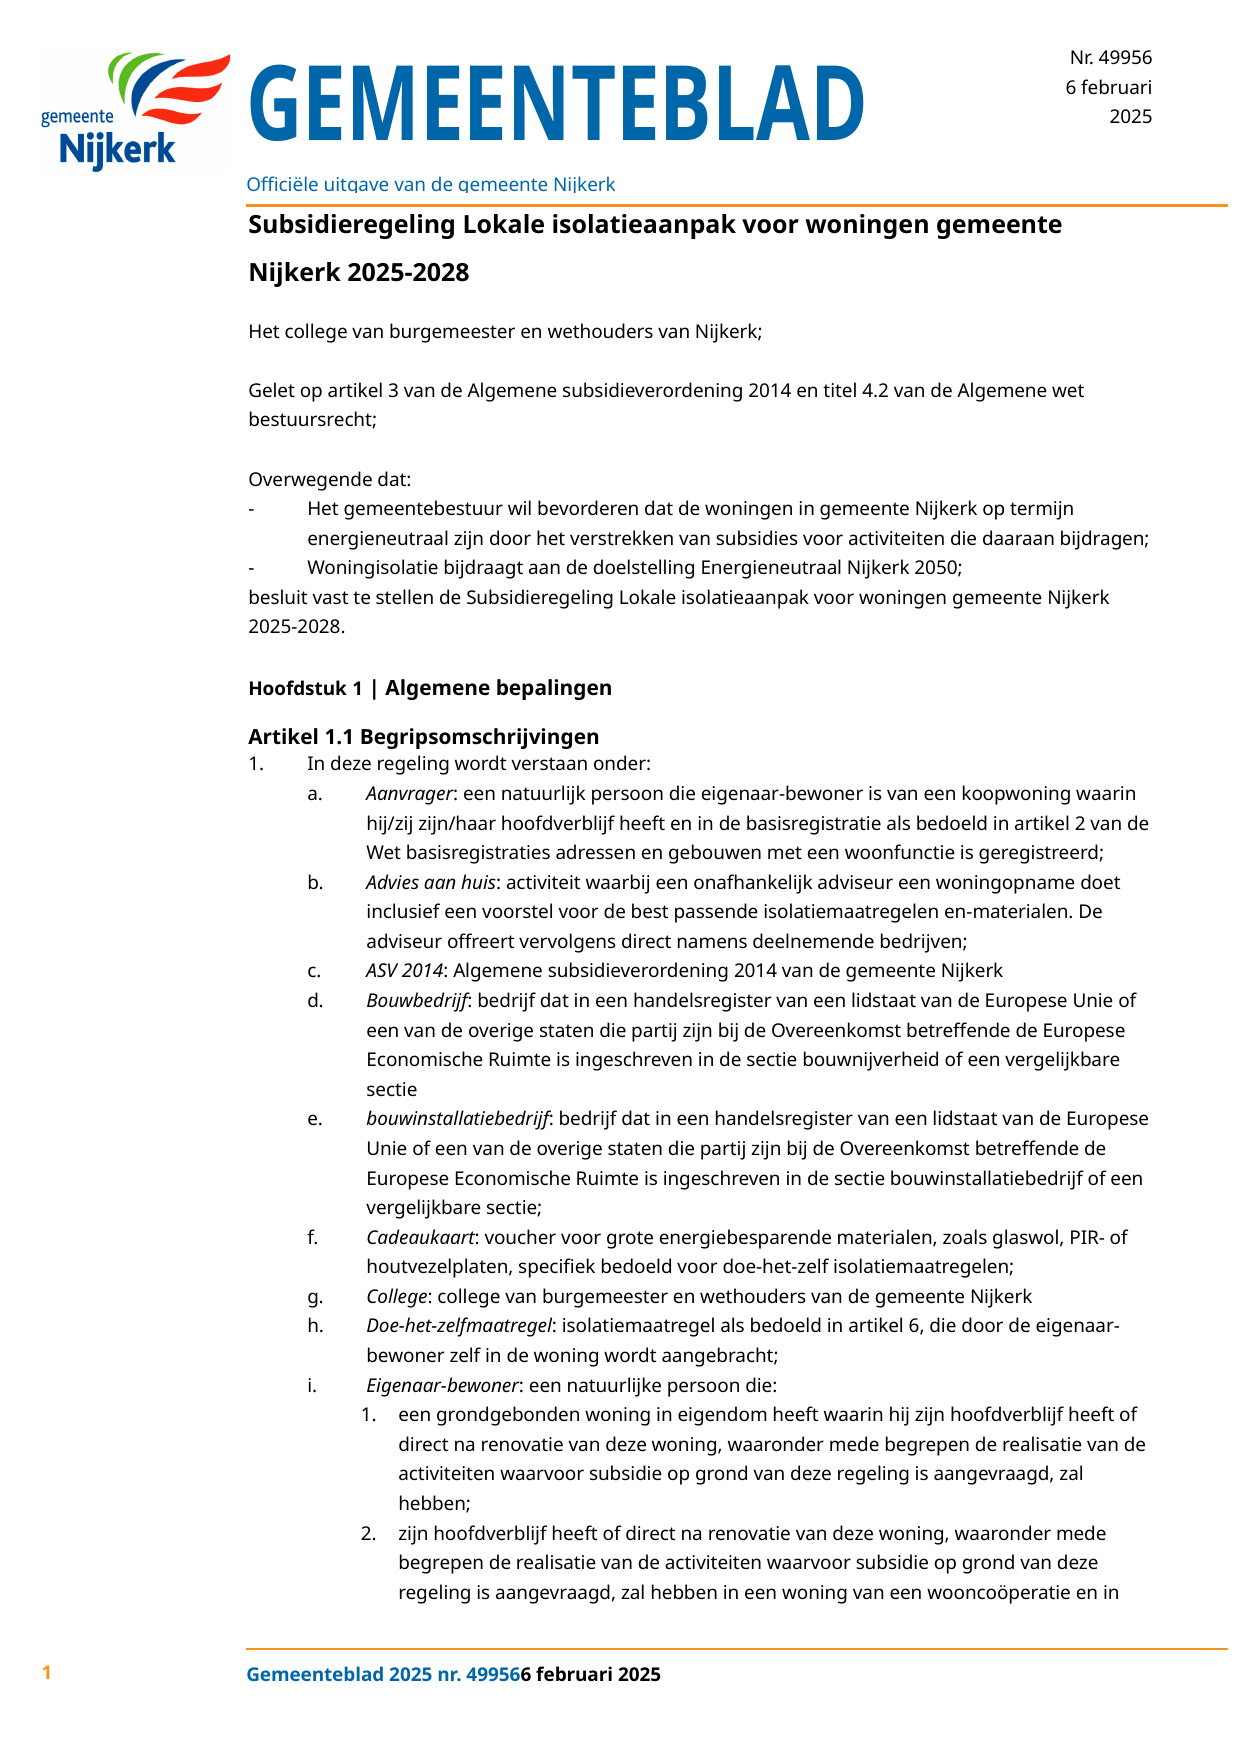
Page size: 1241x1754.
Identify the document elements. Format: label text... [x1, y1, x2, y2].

text Artikel 1.1 Begripsomschrijvingen [248, 722, 1152, 751]
list Woningisolatie bijdraagt aan de doelstelling Energieneutraal Nijkerk 2050; [248, 554, 1152, 580]
list Eigenaar-bewoner: een natuurlijke persoon die: [307, 1372, 1152, 1398]
text Gelet op artikel 3 van de Algemene subsidieverordening 2014 en titel 4.2 van de Algemene wet bestuursrecht; [248, 377, 1152, 432]
list Cadeaukaart: voucher voor grote energiebesparende materialen, zoals glaswol, PIR- of houtvezelplaten, specifiek bedoeld voor doe-het-zelf isolatiemaatregelen; [307, 1224, 1152, 1279]
list Het gemeentebestuur wil bevorderen dat de woningen in gemeente Nijkerk op termijn energieneutraal zijn door het verstrekken van subsidies voor activiteiten die daaraan bijdragen; [248, 495, 1152, 551]
picture [41, 47, 231, 172]
list een grondgebonden woning in eigendom heeft waarin hij zijn hoofdverblijf heeft of direct na renovatie van deze woning, waaronder mede begrepen de realisatie van de activiteiten waarvoor subsidie op grond van deze regeling is aangevraagd, zal hebben; [361, 1401, 1152, 1516]
list In deze regeling wordt verstaan onder: [248, 751, 1152, 776]
list Doe-het-zelfmaatregel: isolatiemaatregel als bedoeld in artikel 6, die door de eigenaar-bewoner zelf in de woning wordt aangebracht; [307, 1313, 1152, 1368]
text Overwegende dat: [248, 466, 1152, 492]
text besluit vast te stellen de Subsidieregeling Lokale isolatieaanpak voor woningen gemeente Nijkerk 2025-2028. [248, 584, 1152, 639]
text Hoofdstuk 1 | Algemene bepalingen [248, 673, 1152, 701]
list Bouwbedrijf: bedrijf dat in een handelsregister van een lidstaat van de Europese Unie of een van de overige staten die partij zijn bij de Overeenkomst betreffende de Europese Economische Ruimte is ingeschreven in de sectie bouwnijverheid of een vergelijkbare sectie [307, 987, 1152, 1102]
text Het college van burgemeester en wethouders van Nijkerk; [248, 318, 1152, 344]
list zijn hoofdverblijf heeft of direct na renovatie van deze woning, waaronder mede begrepen de realisatie van de activiteiten waarvoor subsidie op grond van deze regeling is aangevraagd, zal hebben in een woning van een wooncoöperatie en in [361, 1520, 1152, 1605]
list College: college van burgemeester en wethouders van de gemeente Nijkerk [307, 1283, 1152, 1309]
text Subsidieregeling Lokale isolatieaanpak voor woningen gemeente Nijkerk 2025-2028 [248, 207, 1152, 288]
list Aanvrager: een natuurlijk persoon die eigenaar-bewoner is van een koopwoning waarin hij/zij zijn/haar hoofdverblijf heeft en in de basisregistratie als bedoeld in artikel 2 van de Wet basisregistraties adressen en gebouwen met een woonfunctie is geregistreerd; [307, 780, 1152, 865]
list Advies aan huis: activiteit waarbij een onafhankelijk adviseur een woningopname doet inclusief een voorstel voor de best passende isolatiemaatregelen en-materialen. De adviseur offreert vervolgens direct namens deelnemende bedrijven; [307, 869, 1152, 954]
list bouwinstallatiebedrijf: bedrijf dat in een handelsregister van een lidstaat van de Europese Unie of een van de overige staten die partij zijn bij de Overeenkomst betreffende de Europese Economische Ruimte is ingeschreven in de sectie bouwinstallatiebedrijf of een vergelijkbare sectie; [307, 1106, 1152, 1220]
list ASV 2014: Algemene subsidieverordening 2014 van de gemeente Nijkerk [307, 958, 1152, 983]
